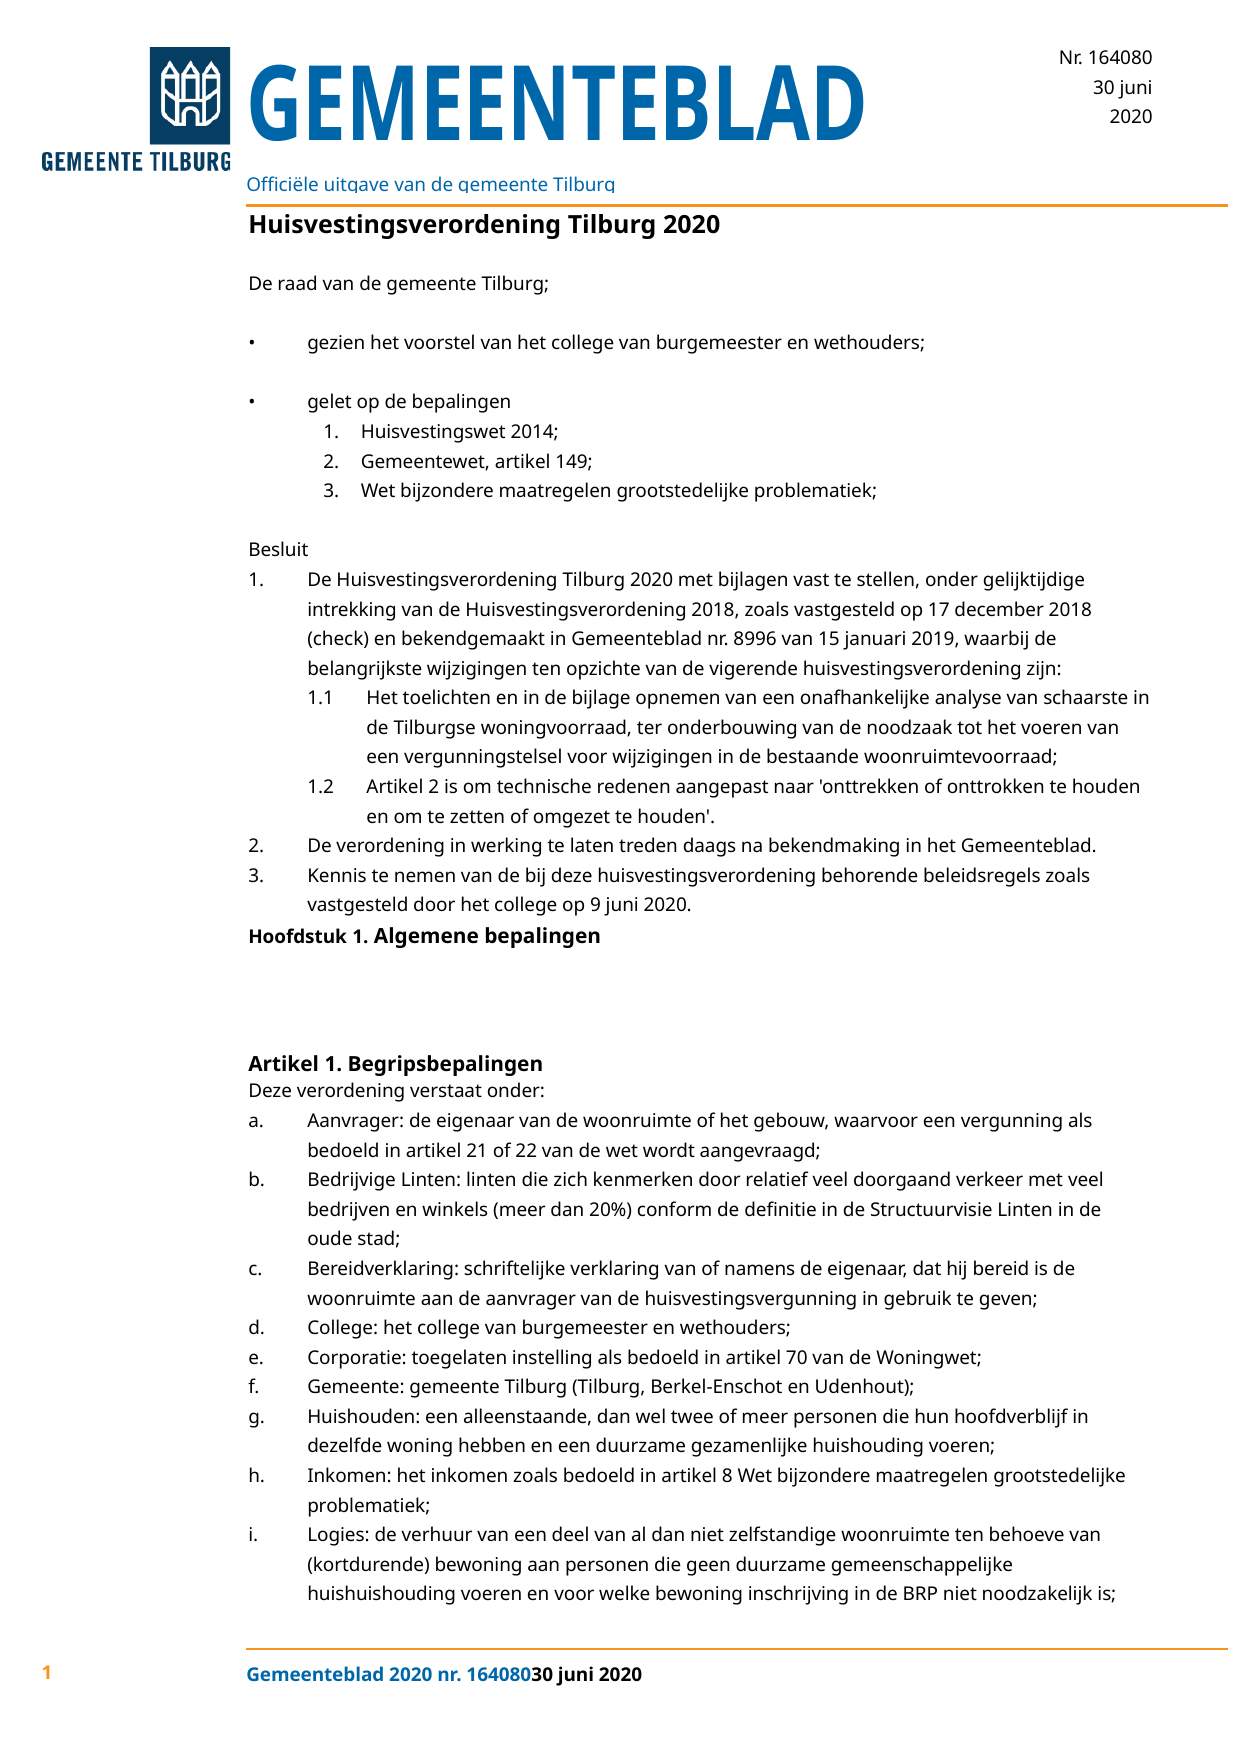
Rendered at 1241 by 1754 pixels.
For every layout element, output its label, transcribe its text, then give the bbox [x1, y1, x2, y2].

list Gemeentewet, artikel 149; [323, 448, 1152, 473]
list Kennis te nemen van de bij deze huisvestingsverordening behorende beleidsregels zoals vastgesteld door het college op 9 juni 2020. [248, 862, 1152, 917]
list De verordening in werking te laten treden daags na bekendmaking in het Gemeenteblad. [248, 832, 1152, 858]
list Bedrijvige Linten: linten die zich kenmerken door relatief veel doorgaand verkeer met veel bedrijven en winkels (meer dan 20%) conform de definitie in de Structuurvisie Linten in de oude stad; [248, 1166, 1152, 1251]
list gezien het voorstel van het college van burgemeester en wethouders; [248, 329, 1152, 355]
list Aanvrager: de eigenaar van de woonruimte of het gebouw, waarvoor een vergunning als bedoeld in artikel 21 of 22 van de wet wordt aangevraagd; [248, 1107, 1152, 1163]
text De raad van de gemeente Tilburg; [248, 270, 1152, 296]
list Inkomen: het inkomen zoals bedoeld in artikel 8 Wet bijzondere maatregelen grootstedelijke problematiek; [248, 1462, 1152, 1518]
list Logies: de verhuur van een deel van al dan niet zelfstandige woonruimte ten behoeve van (kortdurende) bewoning aan personen die geen duurzame gemeenschappelijke huishuishouding voeren en voor welke bewoning inschrijving in de BRP niet noodzakelijk is; [248, 1521, 1152, 1606]
list Corporatie: toegelaten instelling als bedoeld in artikel 70 van de Woningwet; [248, 1344, 1152, 1370]
list Het toelichten en in de bijlage opnemen van een onafhankelijke analyse van schaarste in de Tilburgse woningvoorraad, ter onderbouwing van de noodzaak tot het voeren van een vergunningstelsel voor wijzigingen in de bestaande woonruimtevoorraad; [307, 684, 1152, 769]
list Bereidverklaring: schriftelijke verklaring van of namens de eigenaar, dat hij bereid is de woonruimte aan de aanvrager van de huisvestingsvergunning in gebruik te geven; [248, 1255, 1152, 1311]
text Huisvestingsverordening Tilburg 2020 [248, 207, 1152, 241]
list De Huisvestingsverordening Tilburg 2020 met bijlagen vast te stellen, onder gelijktijdige intrekking van de Huisvestingsverordening 2018, zoals vastgesteld op 17 december 2018 (check) en bekendgemaakt in Gemeenteblad nr. 8996 van 15 januari 2019, waarbij de belangrijkste wijzigingen ten opzichte van de vigerende huisvestingsverordening zijn: [248, 566, 1152, 681]
list gelet op de bepalingen [248, 389, 1152, 414]
text Deze verordening verstaat onder: [248, 1078, 1152, 1103]
list Wet bijzondere maatregelen grootstedelijke problematiek; [323, 477, 1152, 503]
text Besluit [248, 537, 1152, 562]
text Hoofdstuk 1. Algemene bepalingen [248, 921, 1152, 949]
list College: het college van burgemeester en wethouders; [248, 1314, 1152, 1340]
list Gemeente: gemeente Tilburg (Tilburg, Berkel-Enschot en Udenhout); [248, 1373, 1152, 1399]
list Huishouden: een alleenstaande, dan wel twee of meer personen die hun hoofdverblijf in dezelfde woning hebben en een duurzame gezamenlijke huishouding voeren; [248, 1403, 1152, 1458]
text Artikel 1. Begripsbepalingen [248, 1049, 1152, 1078]
picture [41, 47, 231, 172]
list Huisvestingswet 2014; [323, 418, 1152, 444]
list Artikel 2 is om technische redenen aangepast naar 'onttrekken of onttrokken te houden en om te zetten of omgezet te houden'. [307, 773, 1152, 828]
